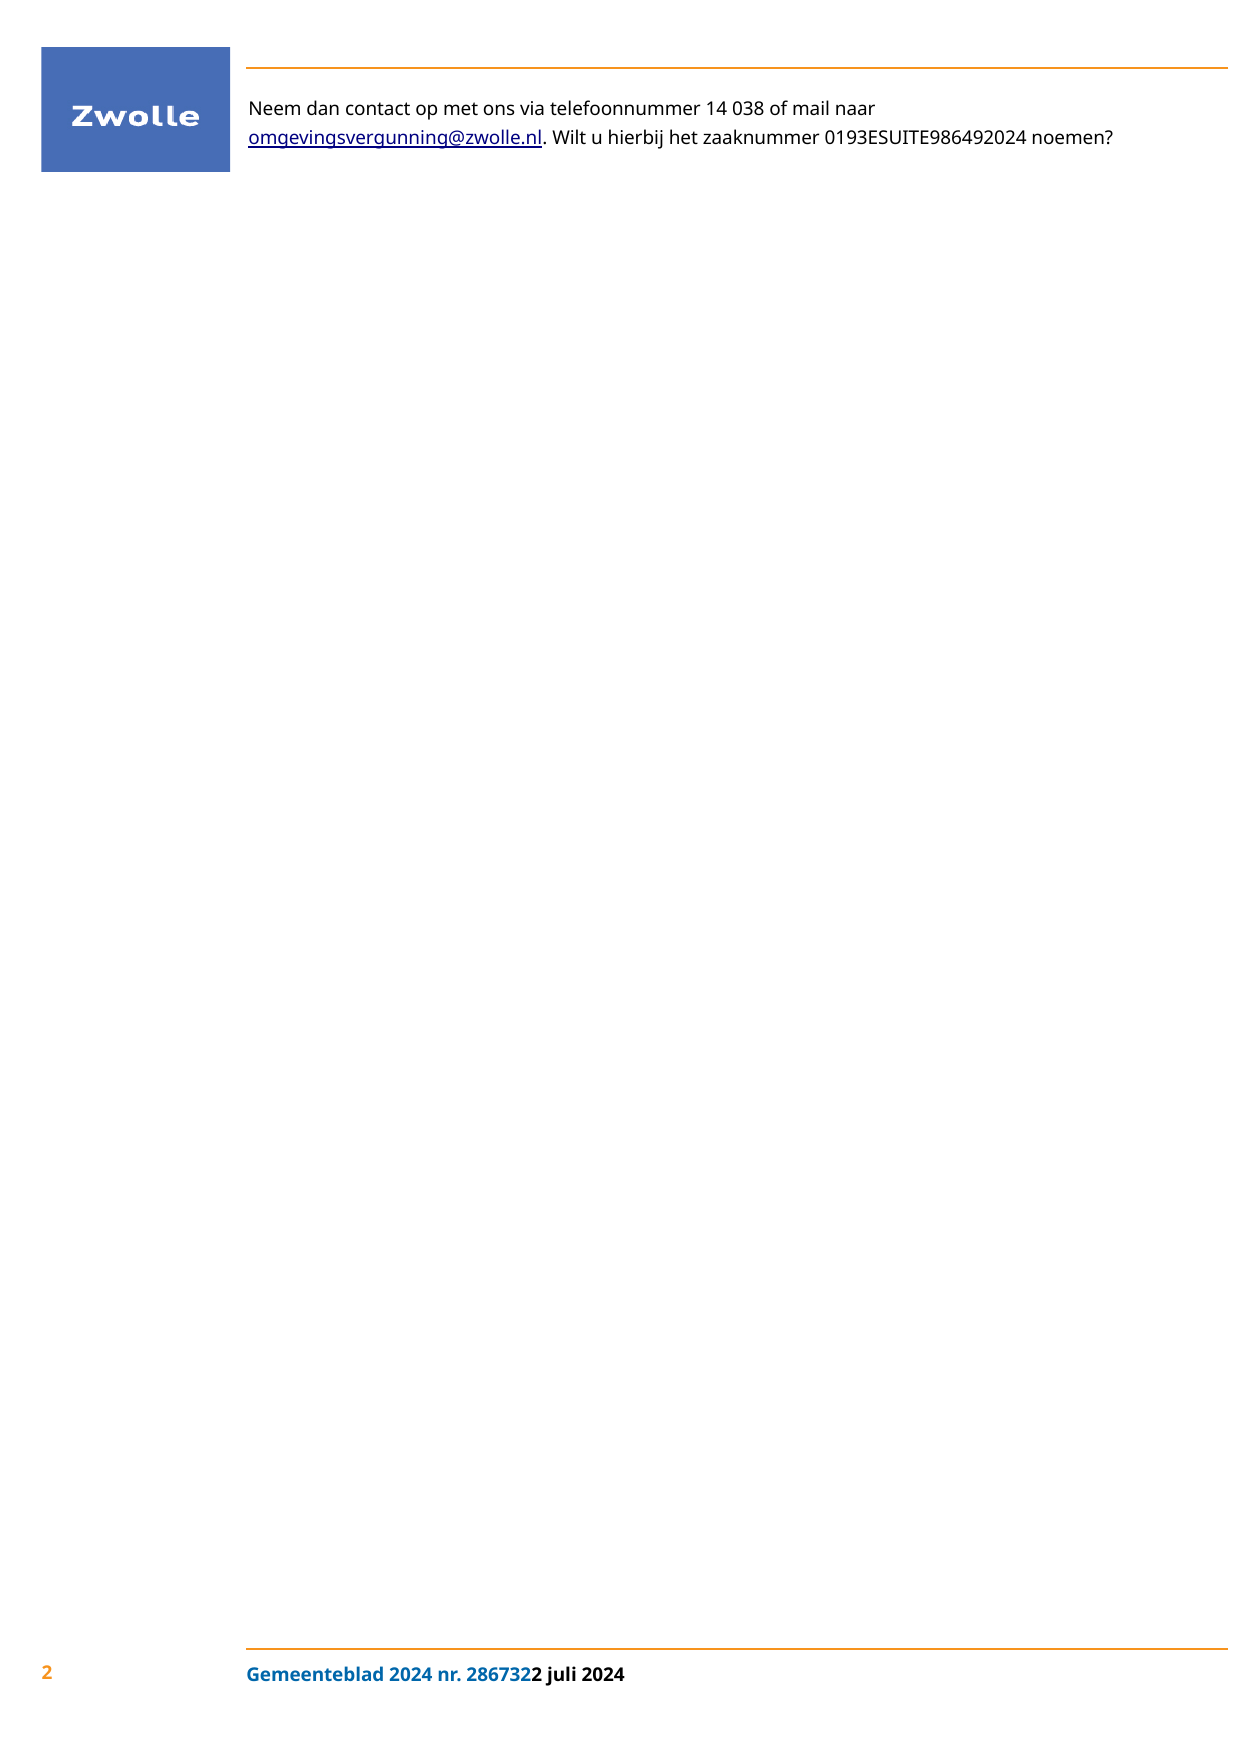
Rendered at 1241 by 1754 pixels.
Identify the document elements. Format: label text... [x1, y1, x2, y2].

text Neem dan contact op met ons via telefoonnummer 14 038 of mail naar omgevingsvergunning@zwolle.nl. Wilt u hierbij het zaaknummer 0193ESUITE986492024 noemen? [248, 95, 1152, 150]
picture [41, 47, 231, 172]
